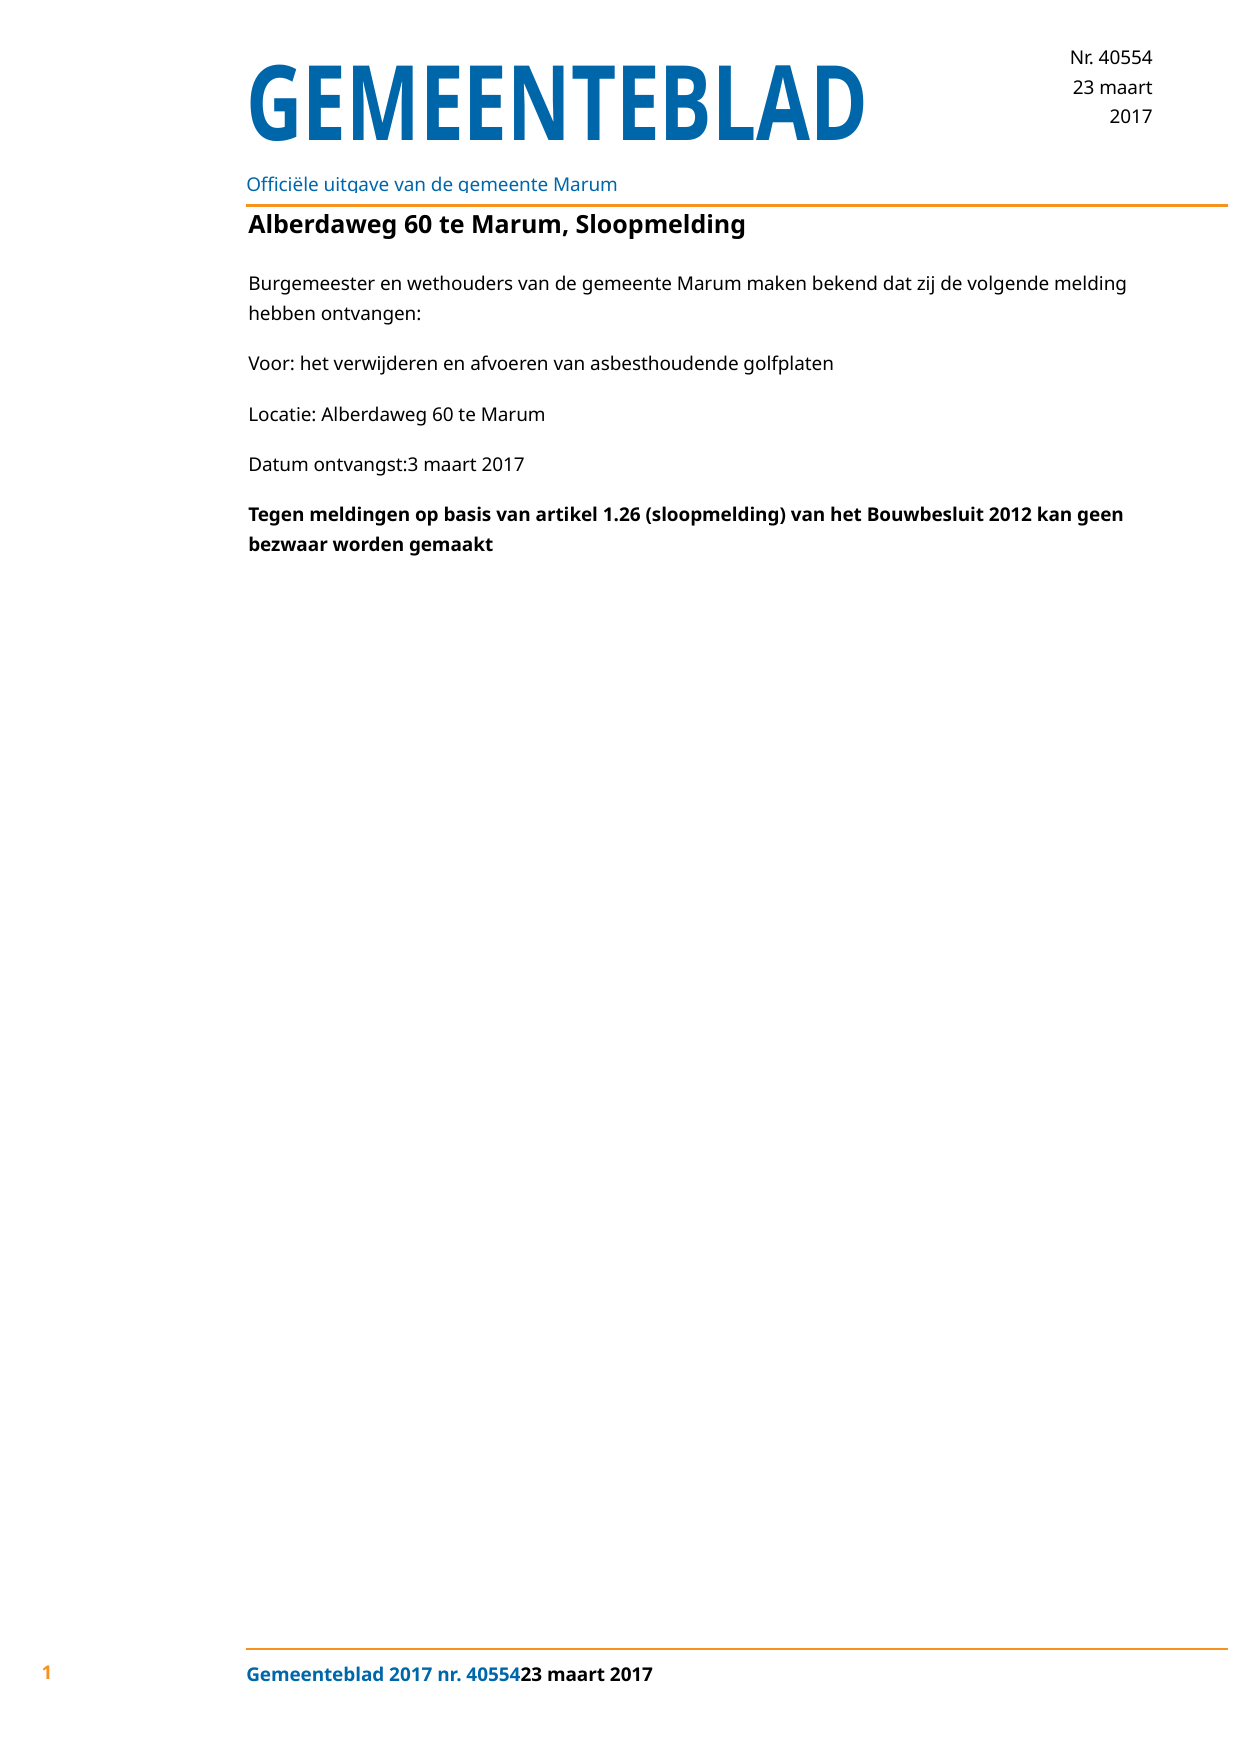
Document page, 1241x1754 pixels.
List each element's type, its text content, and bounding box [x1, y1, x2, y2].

text Locatie: Alberdaweg 60 te Marum [248, 401, 1152, 426]
text Alberdaweg 60 te Marum, Sloopmelding [248, 207, 1152, 241]
text Burgemeester en wethouders van de gemeente Marum maken bekend dat zij de volgende melding hebben ontvangen: [248, 270, 1152, 326]
text Voor: het verwijderen en afvoeren van asbesthoudende golfplaten [248, 350, 1152, 376]
picture [41, 47, 231, 172]
text Tegen meldingen op basis van artikel 1.26 (sloopmelding) van het Bouwbesluit 2012 kan geen bezwaar worden gemaakt [248, 502, 1152, 557]
text Datum ontvangst:3 maart 2017 [248, 451, 1152, 477]
